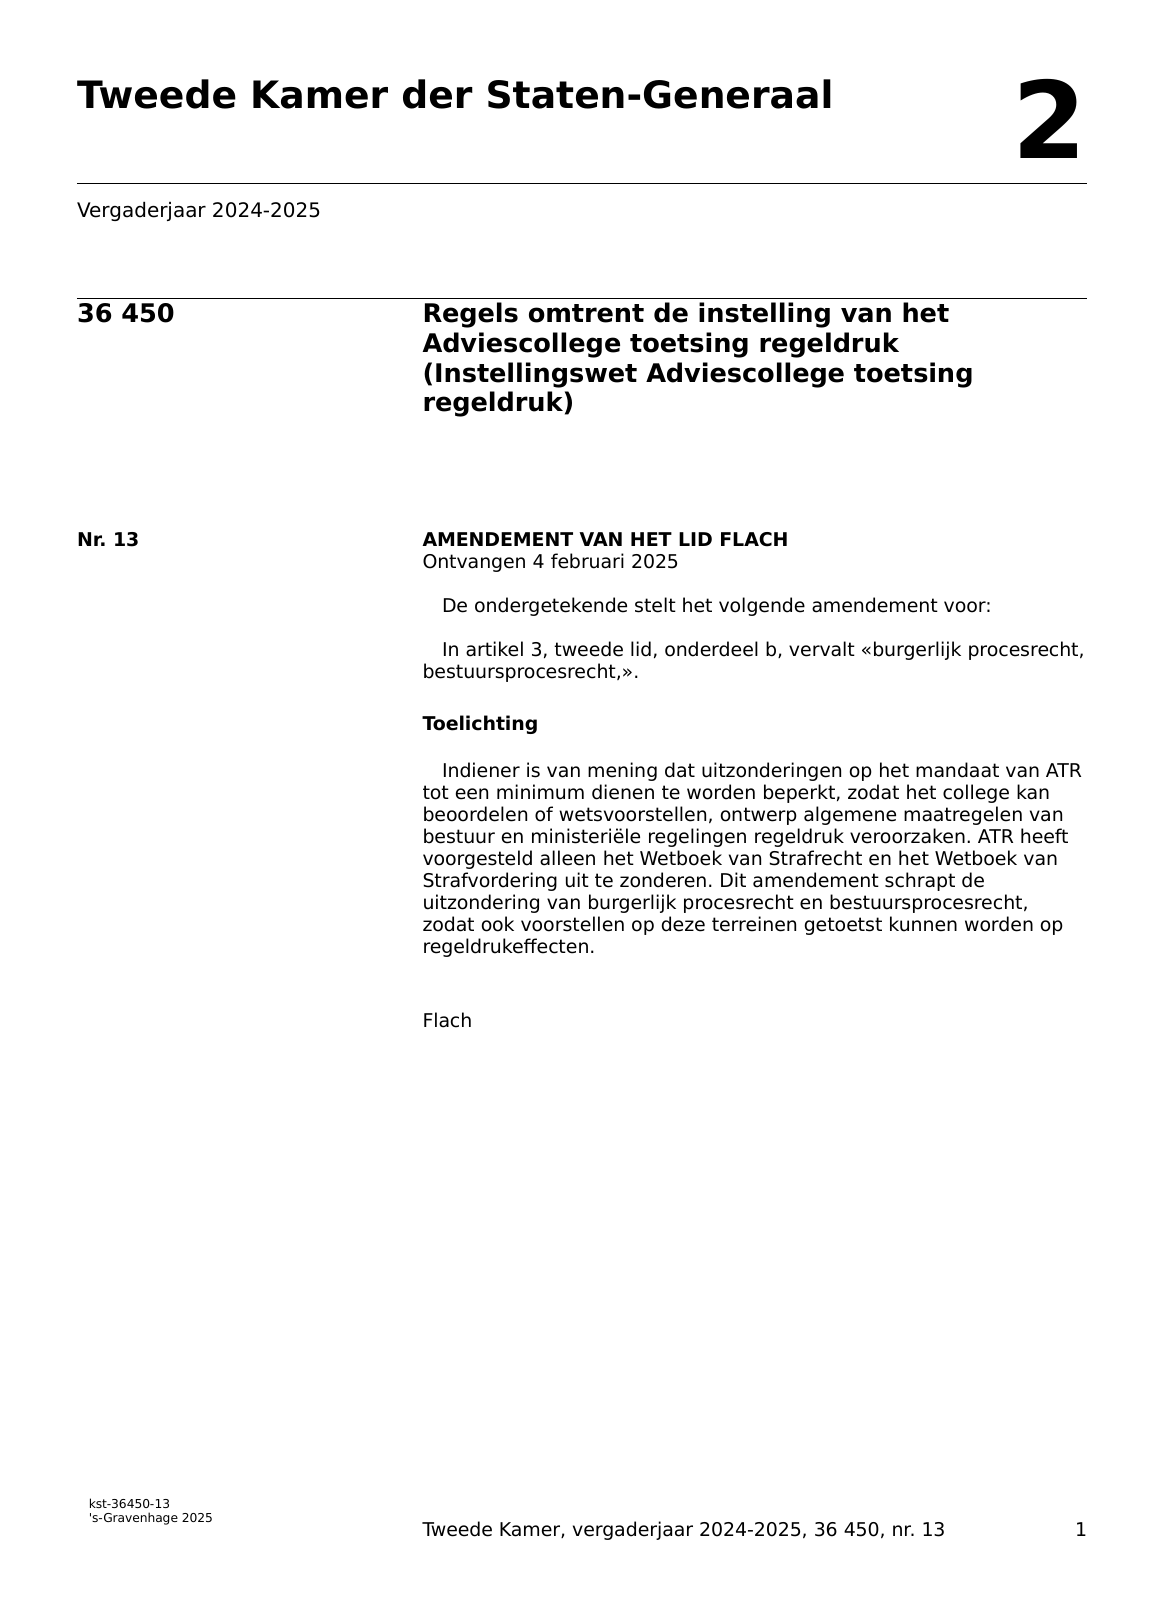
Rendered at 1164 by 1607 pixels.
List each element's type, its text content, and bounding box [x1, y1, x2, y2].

text Indiener is van mening dat uitzonderingen op het mandaat van ATR tot een minimum dienen te worden beperkt, zodat het college kan beoordelen of wetsvoorstellen, ontwerp algemene maatregelen van bestuur en ministeriële regelingen regeldruk veroorzaken. ATR heeft voorgesteld alleen het Wetboek van Strafrecht en het Wetboek van Strafvordering uit te zonderen. Dit amendement schrapt de uitzondering van burgerlijk procesrecht en bestuursprocesrecht, zodat ook voorstellen op deze terreinen getoetst kunnen worden op regeldrukeffecten. [422, 760, 1087, 958]
text De ondergetekende stelt het volgende amendement voor: [422, 595, 1087, 617]
text 's-Gravenhage 2025 [88, 1511, 323, 1525]
subtitle Toelichting [422, 713, 1087, 735]
table_header 2 [886, 59, 1087, 183]
table_header Tweede Kamer der Staten-Generaal [77, 59, 886, 183]
text In artikel 3, tweede lid, onderdeel b, vervalt «burgerlijk procesrecht, bestuursprocesrecht,». [422, 639, 1087, 683]
text Flach [422, 988, 1087, 1032]
subtitle Nr. 13 AMENDEMENT VAN HET LID FLACH [77, 529, 1087, 551]
text kst-36450-13 [88, 1497, 323, 1511]
subtitle 36 450 Regels omtrent de instelling van het Adviescollege toetsing regeldruk (Instellingswet Adviescollege toetsing regeldruk) [77, 299, 1087, 418]
text Ontvangen 4 februari 2025 [422, 551, 1087, 573]
table_cell Vergaderjaar 2024-2025 [77, 184, 1087, 298]
